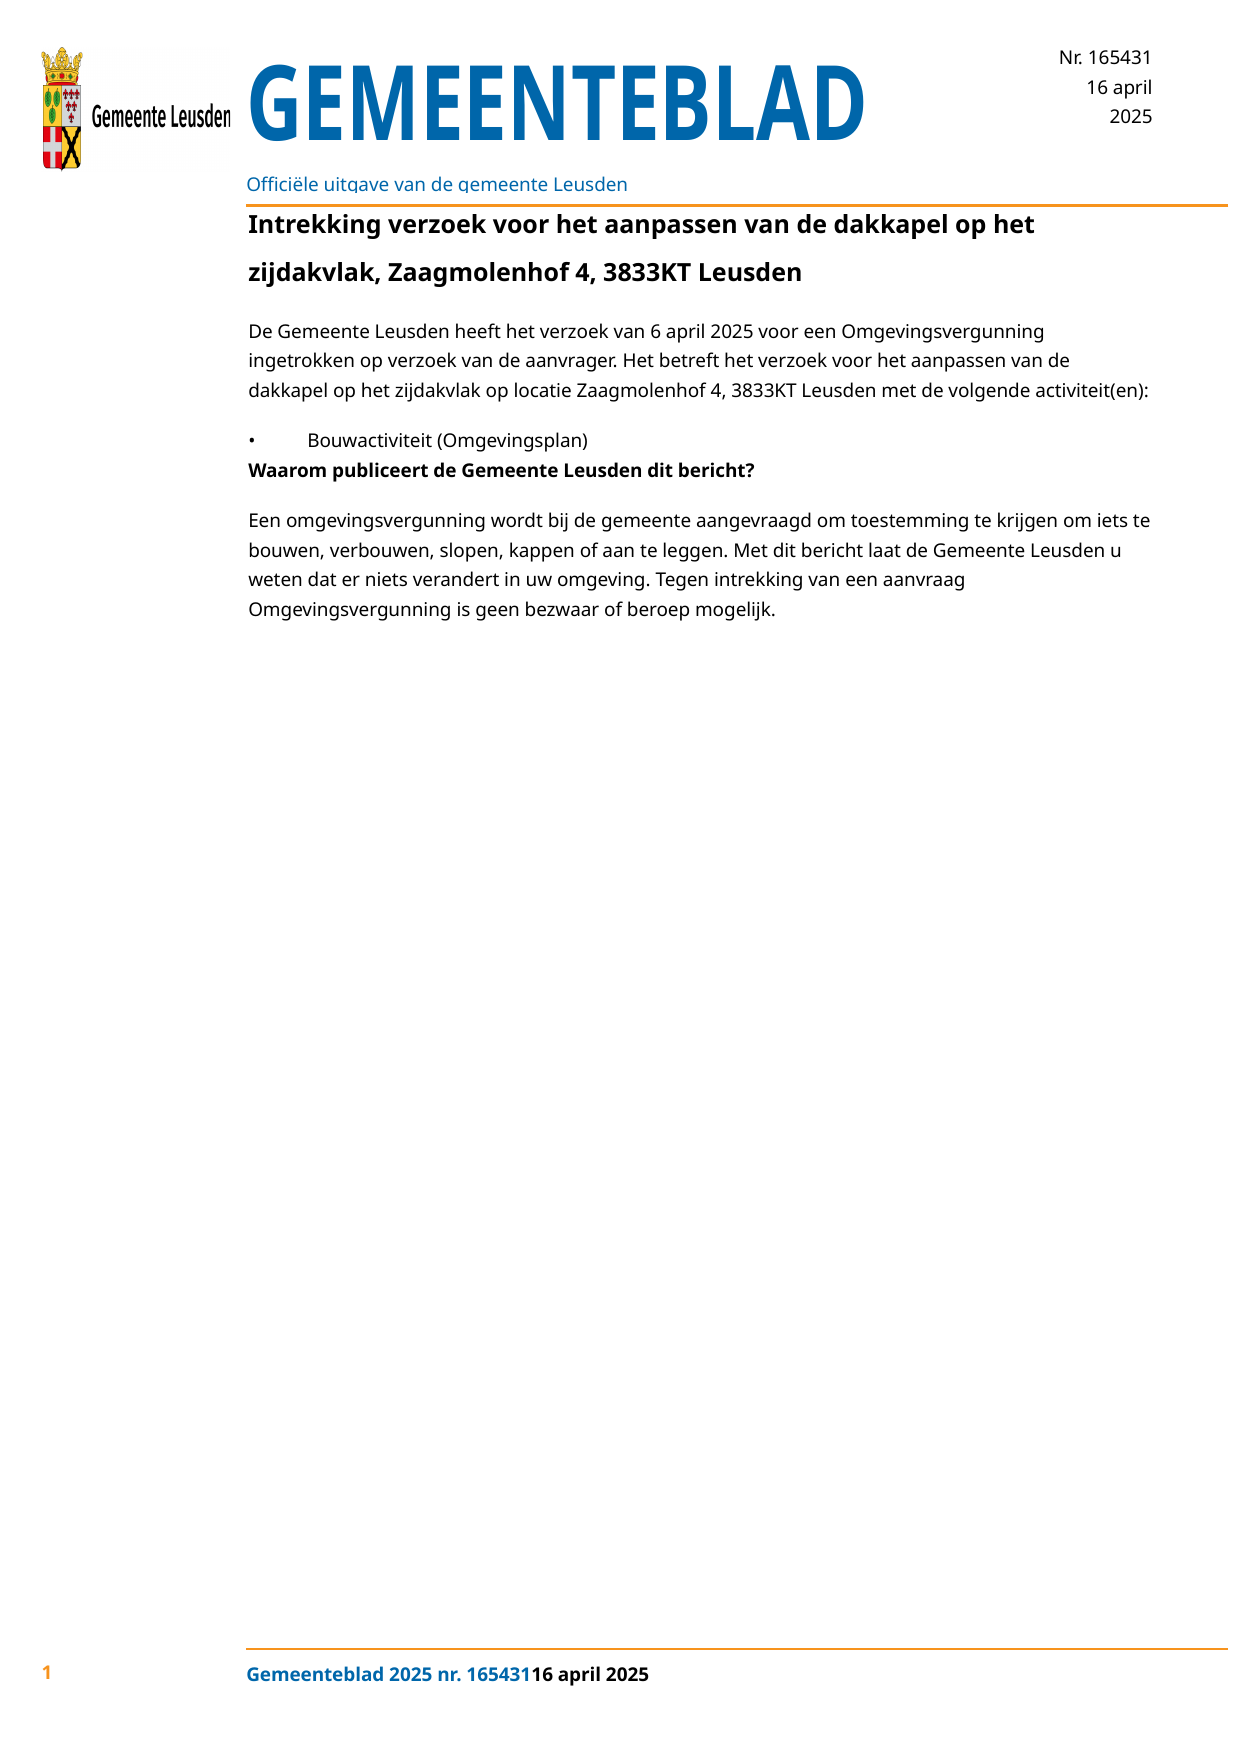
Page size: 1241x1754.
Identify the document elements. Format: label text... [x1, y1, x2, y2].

picture [41, 47, 231, 172]
text Een omgevingsvergunning wordt bij de gemeente aangevraagd om toestemming te krijgen om iets te bouwen, verbouwen, slopen, kappen of aan te leggen. Met dit bericht laat de Gemeente Leusden u weten dat er niets verandert in uw omgeving. Tegen intrekking van een aanvraag Omgevingsvergunning is geen bezwaar of beroep mogelijk. [248, 507, 1152, 622]
text De Gemeente Leusden heeft het verzoek van 6 april 2025 voor een Omgevingsvergunning ingetrokken op verzoek van de aanvrager. Het betreft het verzoek voor het aanpassen van de dakkapel op het zijdakvlak op locatie Zaagmolenhof 4, 3833KT Leusden met de volgende activiteit(en): [248, 318, 1152, 403]
list Bouwactiviteit (Omgevingsplan) [248, 427, 1152, 453]
text Waarom publiceert de Gemeente Leusden dit bericht? [248, 457, 1152, 483]
text Intrekking verzoek voor het aanpassen van de dakkapel op het zijdakvlak, Zaagmolenhof 4, 3833KT Leusden [248, 207, 1152, 288]
